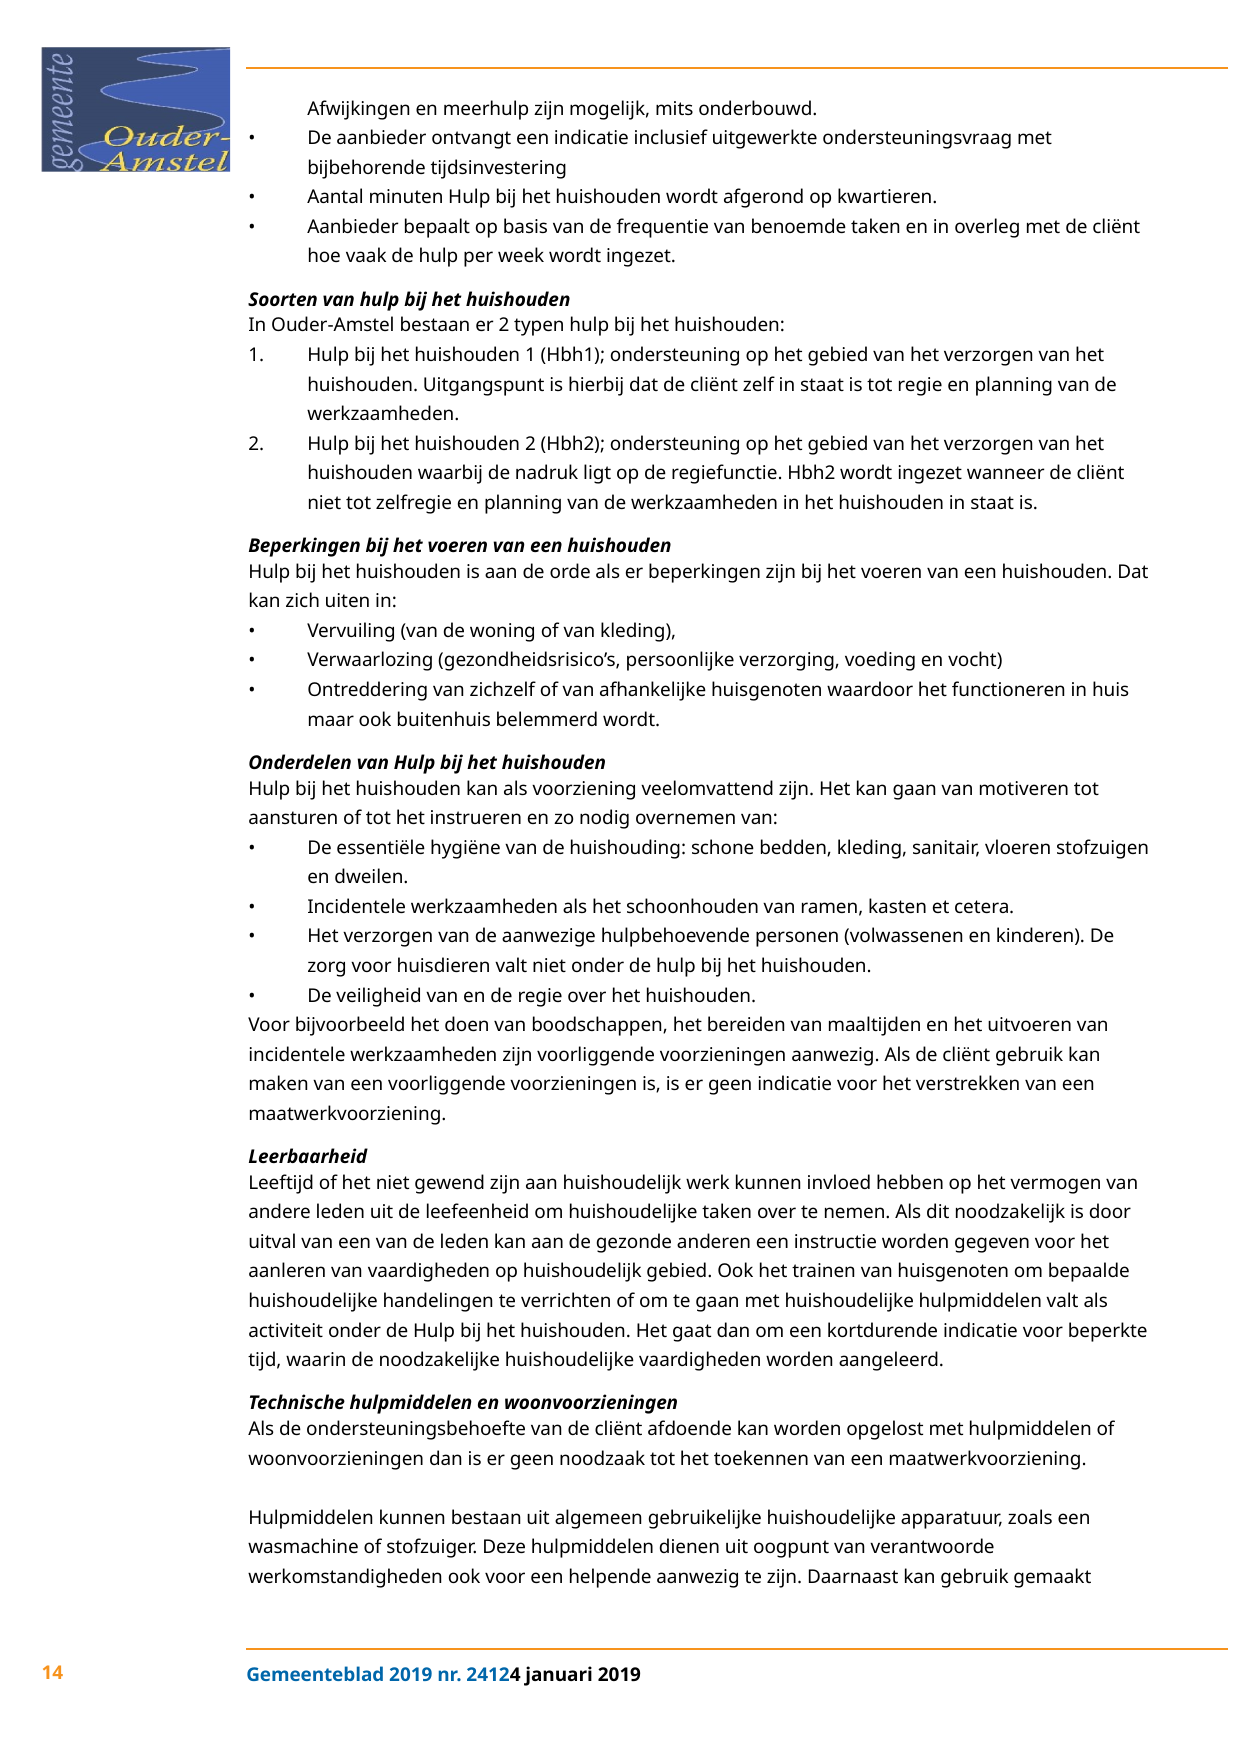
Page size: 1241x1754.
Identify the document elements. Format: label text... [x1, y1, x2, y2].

list Verwaarlozing (gezondheidsrisico’s, persoonlijke verzorging, voeding en vocht) [248, 647, 1152, 672]
list De essentiële hygiëne van de huishouding: schone bedden, kleding, sanitair, vloeren stofzuigen en dweilen. [248, 834, 1152, 889]
text Als de ondersteuningsbehoefte van de cliënt afdoende kan worden opgelost met hulpmiddelen of woonvoorzieningen dan is er geen noodzaak tot het toekennen van een maatwerkvoorziening. [248, 1415, 1152, 1471]
list Het verzorgen van de aanwezige hulpbehoevende personen (volwassenen en kinderen). De zorg voor huisdieren valt niet onder de hulp bij het huishouden. [248, 923, 1152, 978]
text Hulp bij het huishouden is aan de orde als er beperkingen zijn bij het voeren van een huishouden. Dat kan zich uiten in: [248, 558, 1152, 613]
text Beperkingen bij het voeren van een huishouden [248, 532, 1152, 558]
list Vervuiling (van de woning of van kleding), [248, 617, 1152, 643]
list Afwijkingen en meerhulp zijn mogelijk, mits onderbouwd. [248, 95, 1152, 121]
text Hulpmiddelen kunnen bestaan uit algemeen gebruikelijke huishoudelijke apparatuur, zoals een wasmachine of stofzuiger. Deze hulpmiddelen dienen uit oogpunt van verantwoorde werkomstandigheden ook voor een helpende aanwezig te zijn. Daarnaast kan gebruik gemaakt [248, 1504, 1152, 1589]
text Onderdelen van Hulp bij het huishouden [248, 749, 1152, 775]
list Aanbieder bepaalt op basis van de frequentie van benoemde taken en in overleg met de cliënt hoe vaak de hulp per week wordt ingezet. [248, 213, 1152, 268]
list Hulp bij het huishouden 1 (Hbh1); ondersteuning op het gebied van het verzorgen van het huishouden. Uitgangspunt is hierbij dat de cliënt zelf in staat is tot regie en planning van de werkzaamheden. [248, 341, 1152, 426]
list Hulp bij het huishouden 2 (Hbh2); ondersteuning op het gebied van het verzorgen van het huishouden waarbij de nadruk ligt op de regiefunctie. Hbh2 wordt ingezet wanneer de cliënt niet tot zelfregie en planning van de werkzaamheden in het huishouden in staat is. [248, 430, 1152, 515]
text Soorten van hulp bij het huishouden [248, 286, 1152, 312]
list Ontreddering van zichzelf of van afhankelijke huisgenoten waardoor het functioneren in huis maar ook buitenhuis belemmerd wordt. [248, 676, 1152, 732]
text Leerbaarheid [248, 1143, 1152, 1169]
list Aantal minuten Hulp bij het huishouden wordt afgerond op kwartieren. [248, 183, 1152, 209]
text Leeftijd of het niet gewend zijn aan huishoudelijk werk kunnen invloed hebben op het vermogen van andere leden uit de leefeenheid om huishoudelijke taken over te nemen. Als dit noodzakelijk is door uitval van een van de leden kan aan de gezonde anderen een instructie worden gegeven voor het aanleren van vaardigheden op huishoudelijk gebied. Ook het trainen van huisgenoten om bepaalde huishoudelijke handelingen te verrichten of om te gaan met huishoudelijke hulpmiddelen valt als activiteit onder de Hulp bij het huishouden. Het gaat dan om een kortdurende indicatie voor beperkte tijd, waarin de noodzakelijke huishoudelijke vaardigheden worden aangeleerd. [248, 1169, 1152, 1372]
picture [41, 47, 231, 172]
list De veiligheid van en de regie over het huishouden. [248, 982, 1152, 1007]
text Hulp bij het huishouden kan als voorziening veelomvattend zijn. Het kan gaan van motiveren tot aansturen of tot het instrueren en zo nodig overnemen van: [248, 775, 1152, 830]
list De aanbieder ontvangt een indicatie inclusief uitgewerkte ondersteuningsvraag met bijbehorende tijdsinvestering [248, 124, 1152, 180]
text Technische hulpmiddelen en woonvoorzieningen [248, 1389, 1152, 1415]
list Incidentele werkzaamheden als het schoonhouden van ramen, kasten et cetera. [248, 893, 1152, 919]
text In Ouder-Amstel bestaan er 2 typen hulp bij het huishouden: [248, 312, 1152, 337]
text Voor bijvoorbeeld het doen van boodschappen, het bereiden van maaltijden en het uitvoeren van incidentele werkzaamheden zijn voorliggende voorzieningen aanwezig. Als de cliënt gebruik kan maken van een voorliggende voorzieningen is, is er geen indicatie voor het verstrekken van een maatwerkvoorziening. [248, 1011, 1152, 1126]
